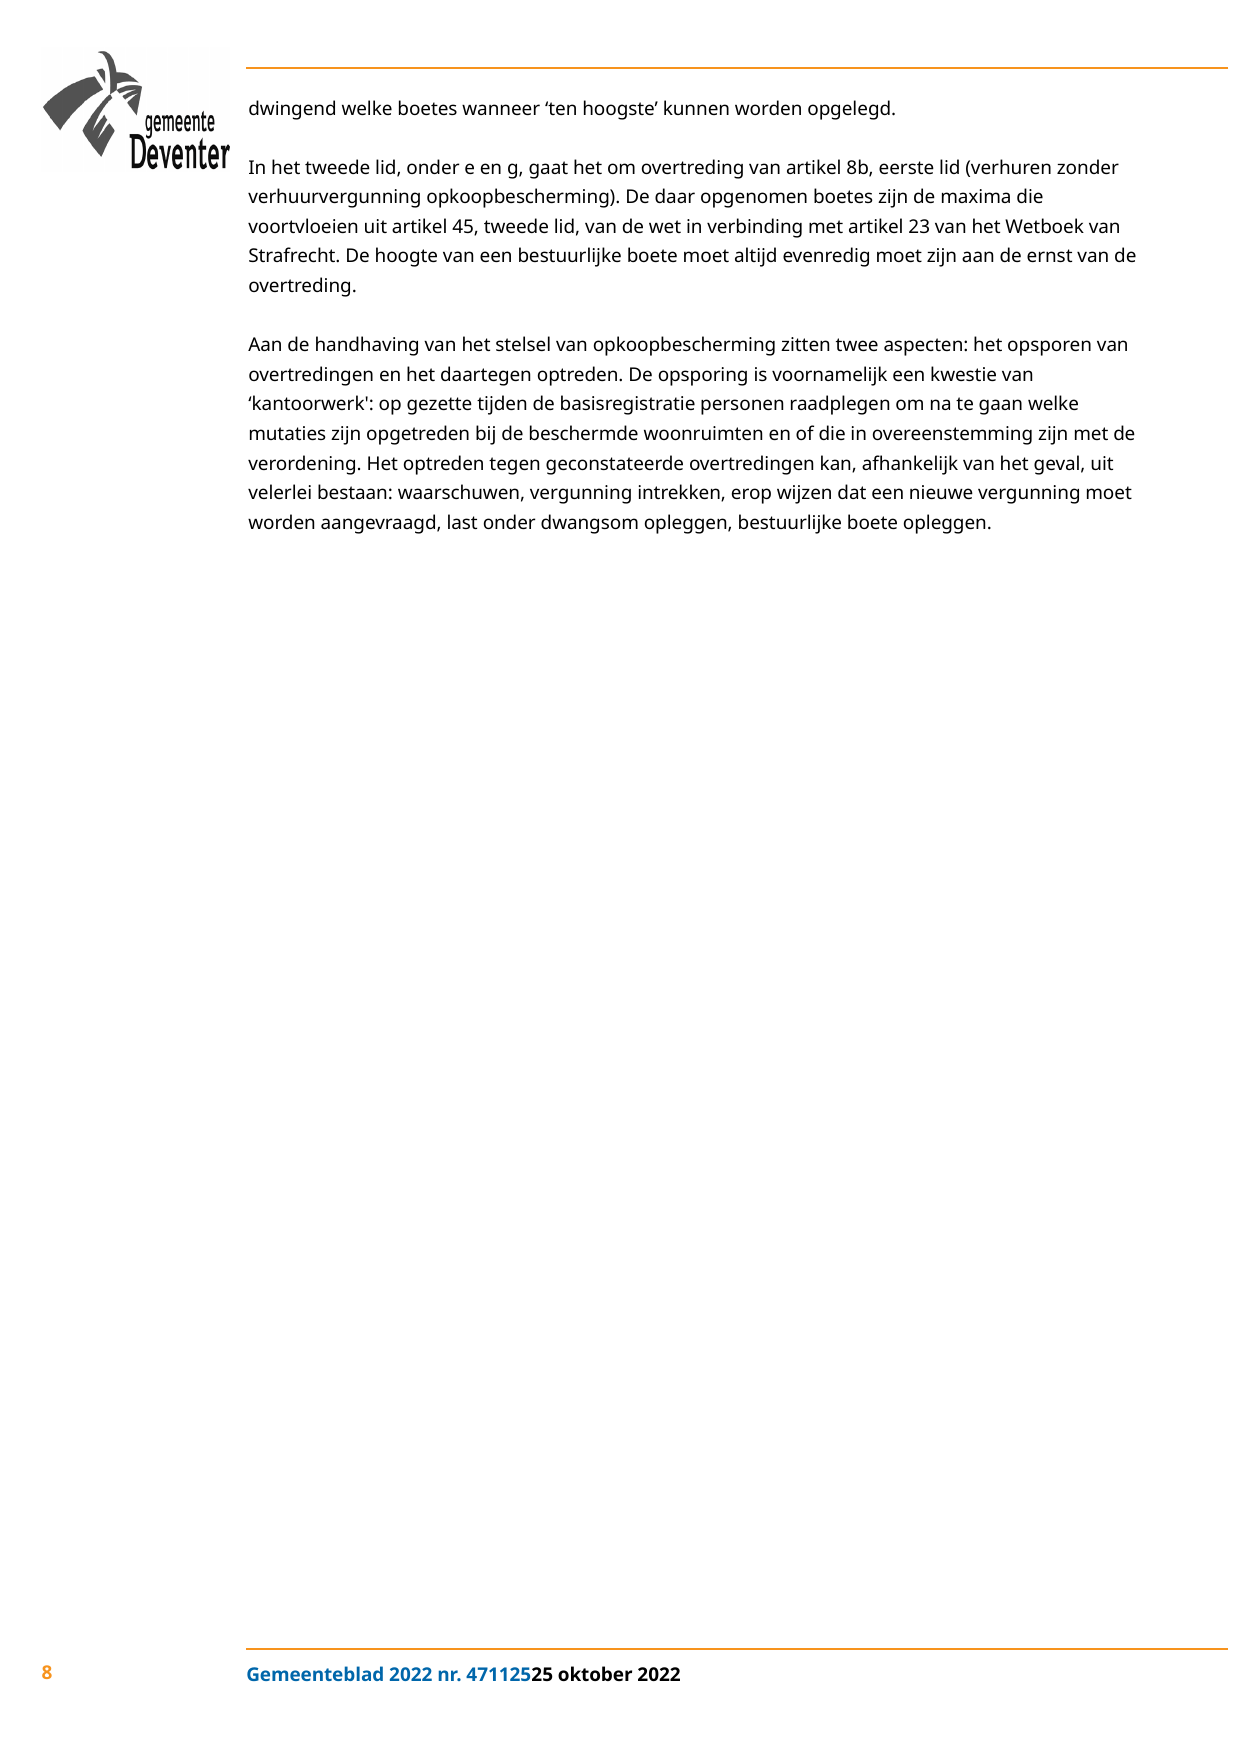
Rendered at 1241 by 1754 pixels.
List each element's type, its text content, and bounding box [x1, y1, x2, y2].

picture [41, 47, 231, 172]
text dwingend welke boetes wanneer ‘ten hoogste’ kunnen worden opgelegd. [248, 95, 1152, 121]
text Aan de handhaving van het stelsel van opkoopbescherming zitten twee aspecten: het opsporen van overtredingen en het daartegen optreden. De opsporing is voornamelijk een kwestie van ‘kantoorwerk': op gezette tijden de basisregistratie personen raadplegen om na te gaan welke mutaties zijn opgetreden bij de beschermde woonruimten en of die in overeenstemming zijn met de verordening. Het optreden tegen geconstateerde overtredingen kan, afhankelijk van het geval, uit velerlei bestaan: waarschuwen, vergunning intrekken, erop wijzen dat een nieuwe vergunning moet worden aangevraagd, last onder dwangsom opleggen, bestuurlijke boete opleggen. [248, 331, 1152, 535]
text In het tweede lid, onder e en g, gaat het om overtreding van artikel 8b, eerste lid (verhuren zonder verhuurvergunning opkoopbescherming). De daar opgenomen boetes zijn de maxima die voortvloeien uit artikel 45, tweede lid, van de wet in verbinding met artikel 23 van het Wetboek van Strafrecht. De hoogte van een bestuurlijke boete moet altijd evenredig moet zijn aan de ernst van de overtreding. [248, 154, 1152, 298]
